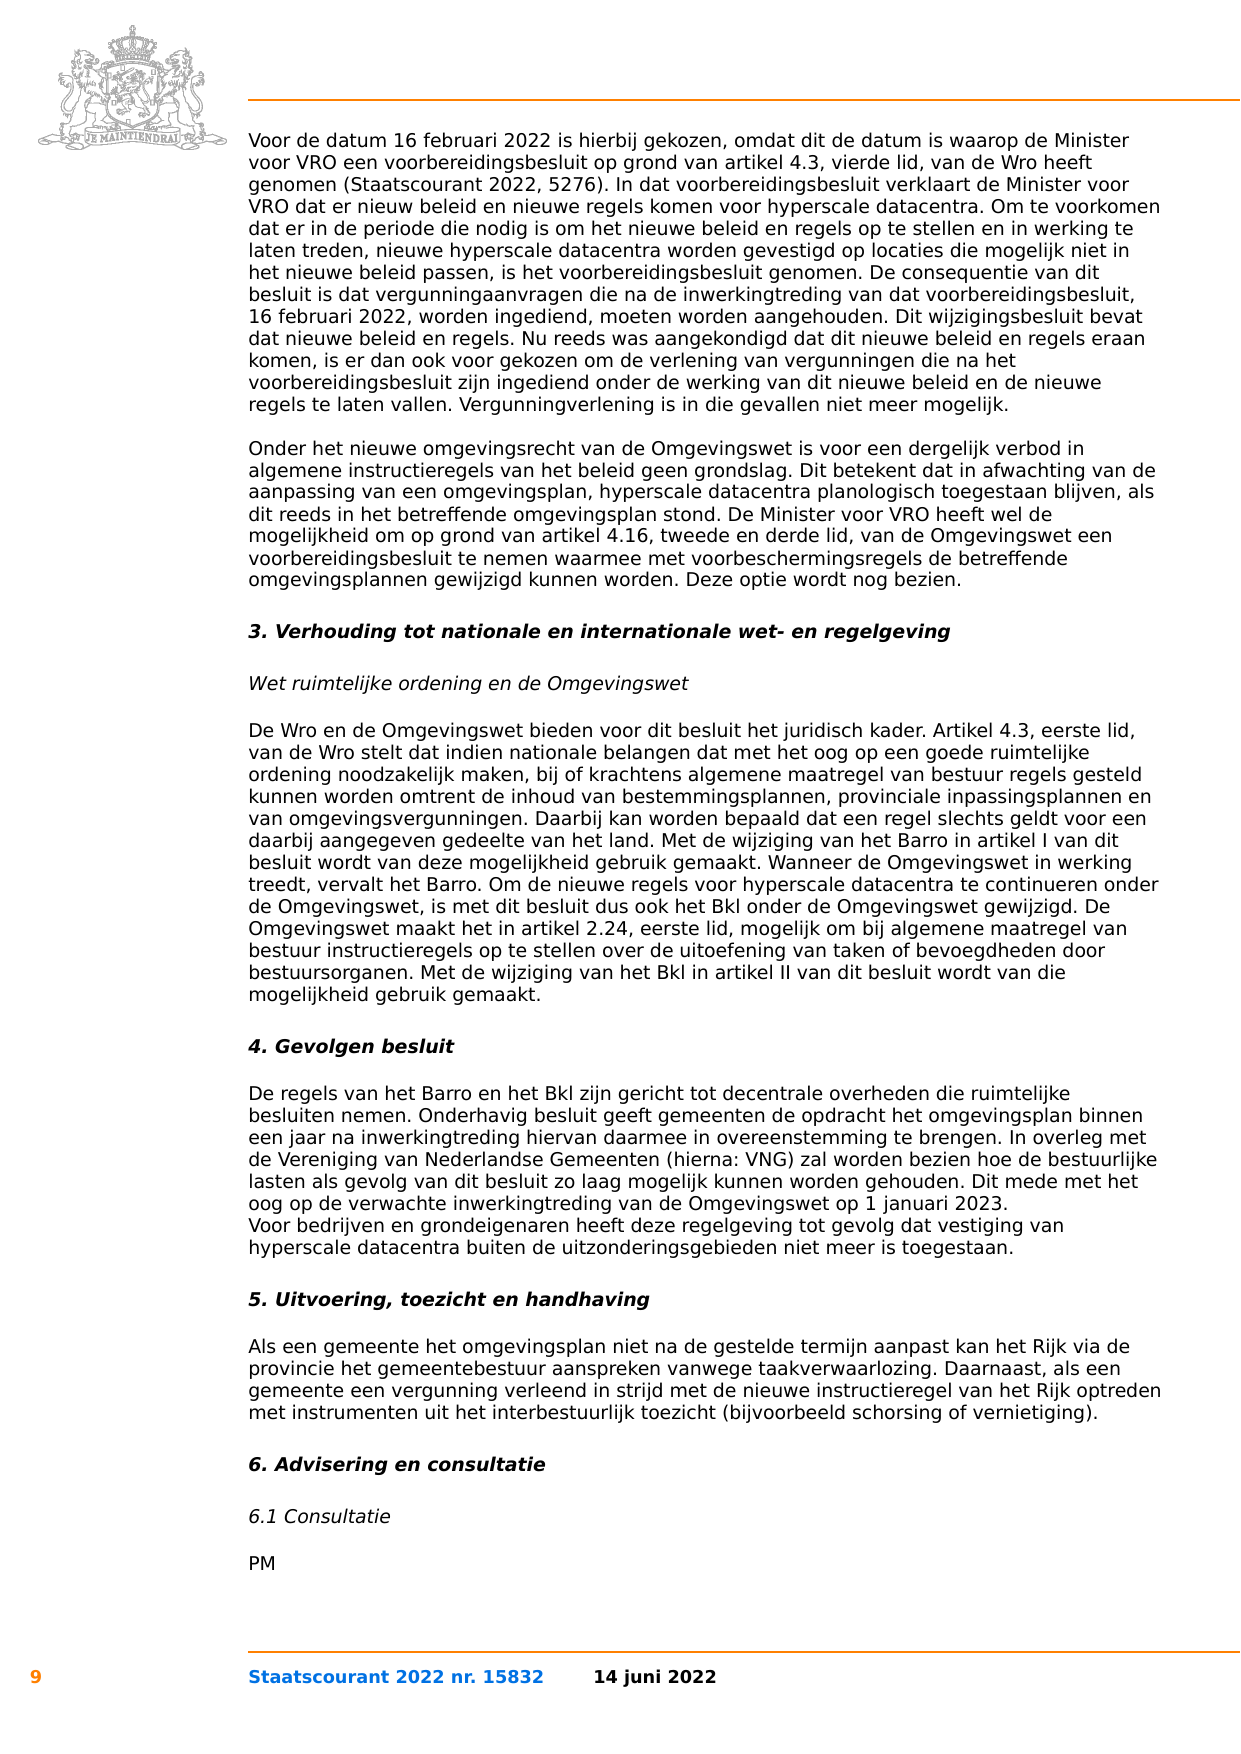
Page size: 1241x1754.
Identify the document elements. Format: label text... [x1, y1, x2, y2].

text De regels van het Barro en het Bkl zijn gericht tot decentrale overheden die ruimtelijke besluiten nemen. Onderhavig besluit geeft gemeenten de opdracht het omgevingsplan binnen een jaar na inwerkingtreding hiervan daarmee in overeenstemming te brengen. In overleg met de Vereniging van Nederlandse Gemeenten (hierna: VNG) zal worden bezien hoe de bestuurlijke lasten als gevolg van dit besluit zo laag mogelijk kunnen worden gehouden. Dit mede met het oog op de verwachte inwerkingtreding van de Omgevingswet op 1 januari 2023. [248, 1083, 1163, 1215]
subtitle 5. Uitvoering, toezicht en handhaving [248, 1289, 1163, 1311]
picture [38, 25, 227, 150]
text De Wro en de Omgevingswet bieden voor dit besluit het juridisch kader. Artikel 4.3, eerste lid, van de Wro stelt dat indien nationale belangen dat met het oog op een goede ruimtelijke ordening noodzakelijk maken, bij of krachtens algemene maatregel van bestuur regels gesteld kunnen worden omtrent de inhoud van bestemmingsplannen, provinciale inpassingsplannen en van omgevingsvergunningen. Daarbij kan worden bepaald dat een regel slechts geldt voor een daarbij aangegeven gedeelte van het land. Met de wijziging van het Barro in artikel I van dit besluit wordt van deze mogelijkheid gebruik gemaakt. Wanneer de Omgevingswet in werking treedt, vervalt het Barro. Om de nieuwe regels voor hyperscale datacentra te continueren onder de Omgevingswet, is met dit besluit dus ook het Bkl onder de Omgevingswet gewijzigd. De Omgevingswet maakt het in artikel 2.24, eerste lid, mogelijk om bij algemene maatregel van bestuur instructieregels op te stellen over de uitoefening van taken of bevoegdheden door bestuursorganen. Met de wijziging van het Bkl in artikel II van dit besluit wordt van die mogelijkheid gebruik gemaakt. [248, 720, 1163, 1006]
text Voor bedrijven en grondeigenaren heeft deze regelgeving tot gevolg dat vestiging van hyperscale datacentra buiten de uitzonderingsgebieden niet meer is toegestaan. [248, 1215, 1163, 1259]
subtitle 6. Advisering en consultatie [248, 1454, 1163, 1476]
text PM [248, 1553, 1163, 1575]
text Onder het nieuwe omgevingsrecht van de Omgevingswet is voor een dergelijk verbod in algemene instructieregels van het beleid geen grondslag. Dit betekent dat in afwachting van de aanpassing van een omgevingsplan, hyperscale datacentra planologisch toegestaan blijven, als dit reeds in het betreffende omgevingsplan stond. De Minister voor VRO heeft wel de mogelijkheid om op grond van artikel 4.16, tweede en derde lid, van de Omgevingswet een voorbereidingsbesluit te nemen waarmee met voorbeschermingsregels de betreffende omgevingsplannen gewijzigd kunnen worden. Deze optie wordt nog bezien. [248, 437, 1163, 591]
subtitle Wet ruimtelijke ordening en de Omgevingswet [248, 673, 1163, 695]
text Voor de datum 16 februari 2022 is hierbij gekozen, omdat dit de datum is waarop de Minister voor VRO een voorbereidingsbesluit op grond van artikel 4.3, vierde lid, van de Wro heeft genomen (Staatscourant 2022, 5276). In dat voorbereidingsbesluit verklaart de Minister voor VRO dat er nieuw beleid en nieuwe regels komen voor hyperscale datacentra. Om te voorkomen dat er in de periode die nodig is om het nieuwe beleid en regels op te stellen en in werking te laten treden, nieuwe hyperscale datacentra worden gevestigd op locaties die mogelijk niet in het nieuwe beleid passen, is het voorbereidingsbesluit genomen. De consequentie van dit besluit is dat vergunningaanvragen die na de inwerkingtreding van dat voorbereidingsbesluit, 16 februari 2022, worden ingediend, moeten worden aangehouden. Dit wijzigingsbesluit bevat dat nieuwe beleid en regels. Nu reeds was aangekondigd dat dit nieuwe beleid en regels eraan komen, is er dan ook voor gekozen om de verlening van vergunningen die na het voorbereidingsbesluit zijn ingediend onder de werking van dit nieuwe beleid en de nieuwe regels te laten vallen. Vergunningverlening is in die gevallen niet meer mogelijk. [248, 130, 1163, 416]
subtitle 3. Verhouding tot nationale en internationale wet- en regelgeving [248, 621, 1163, 643]
subtitle 6.1 Consultatie [248, 1506, 1163, 1528]
subtitle 4. Gevolgen besluit [248, 1036, 1163, 1058]
text Als een gemeente het omgevingsplan niet na de gestelde termijn aanpast kan het Rijk via de provincie het gemeentebestuur aanspreken vanwege taakverwaarlozing. Daarnaast, als een gemeente een vergunning verleend in strijd met de nieuwe instructieregel van het Rijk optreden met instrumenten uit het interbestuurlijk toezicht (bijvoorbeeld schorsing of vernietiging). [248, 1336, 1163, 1424]
